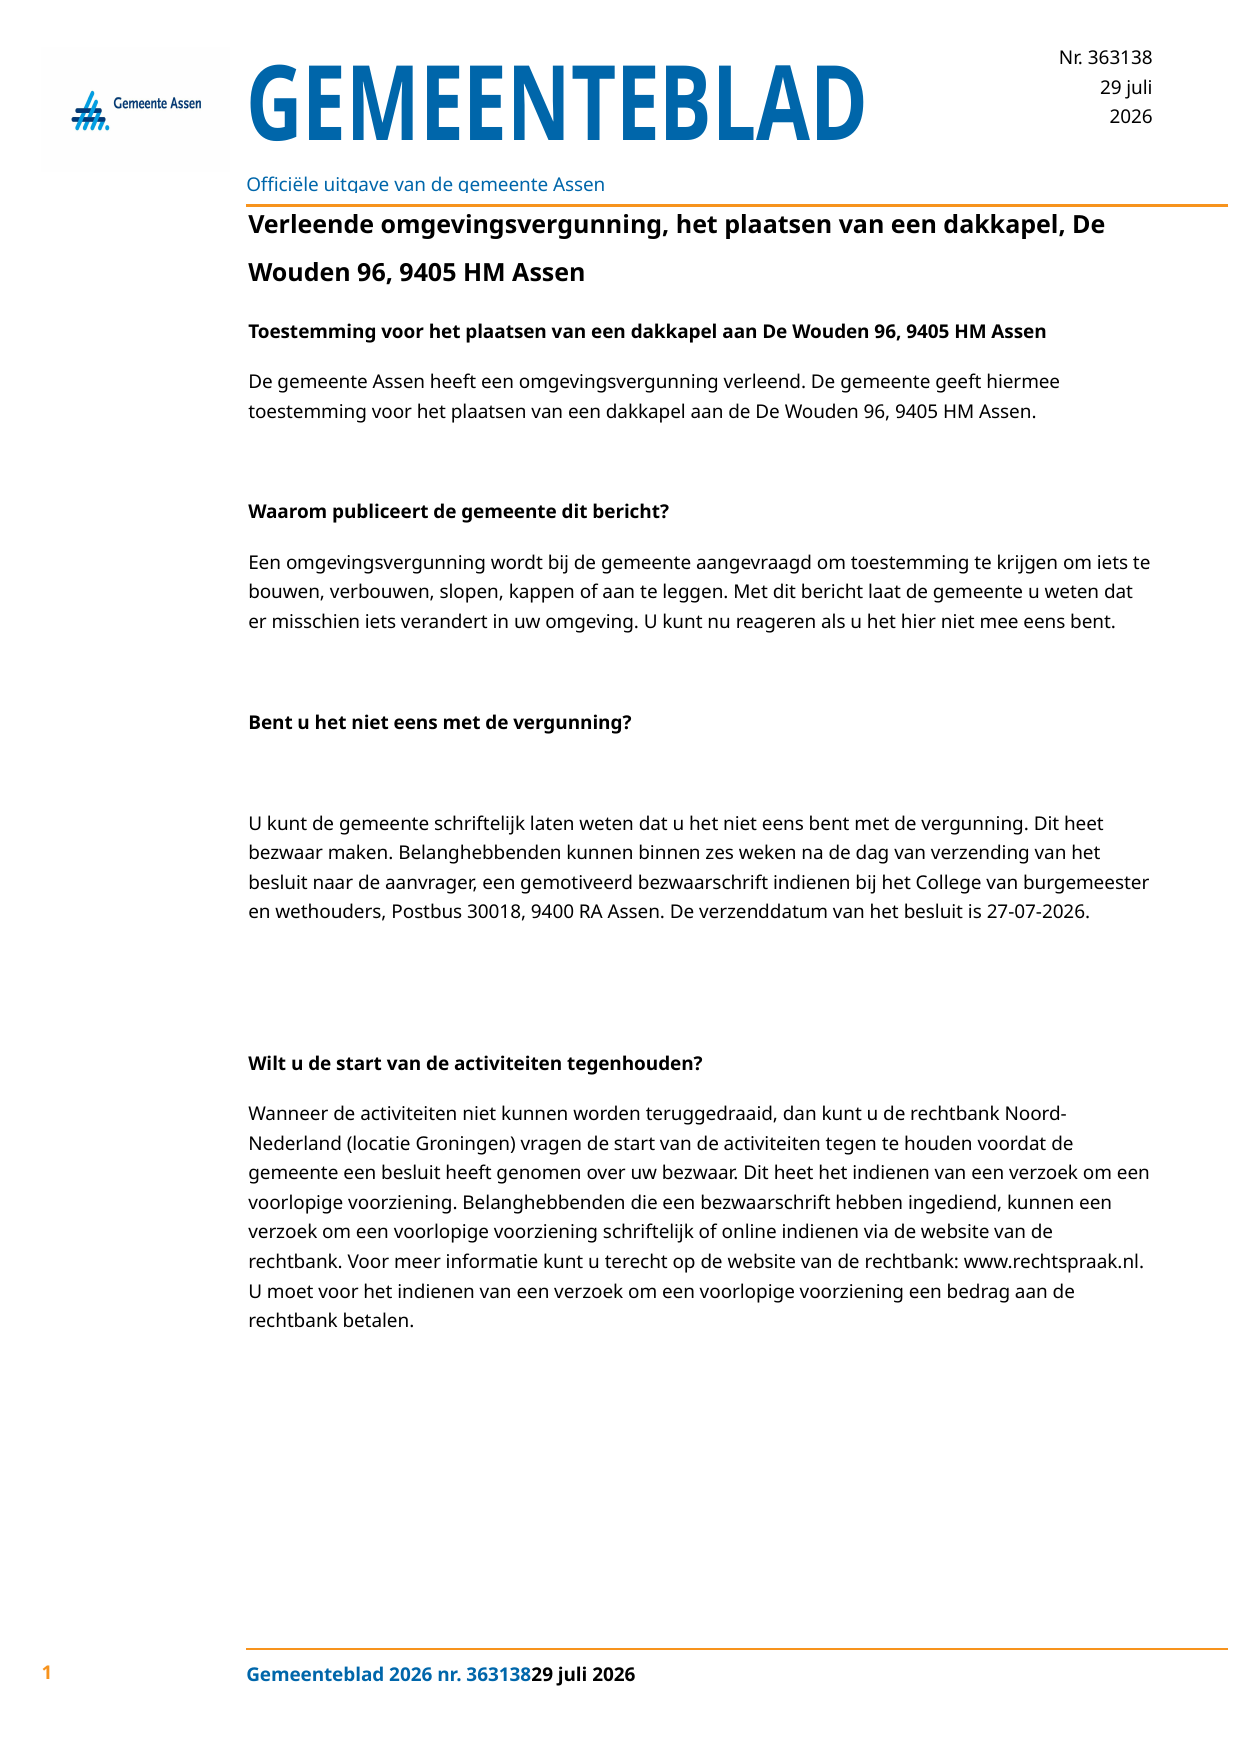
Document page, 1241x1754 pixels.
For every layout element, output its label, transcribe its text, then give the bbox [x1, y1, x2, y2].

text Waarom publiceert de gemeente dit bericht? [248, 499, 1152, 524]
picture [41, 47, 231, 172]
text U kunt de gemeente schriftelijk laten weten dat u het niet eens bent met de vergunning. Dit heet bezwaar maken. Belanghebbenden kunnen binnen zes weken na de dag van verzending van het besluit naar de aanvrager, een gemotiveerd bezwaarschrift indienen bij het College van burgemeester en wethouders, Postbus 30018, 9400 RA Assen. De verzenddatum van het besluit is 27-07-2026. [248, 810, 1152, 924]
text De gemeente Assen heeft een omgevingsvergunning verleend. De gemeente geeft hiermee toestemming voor het plaatsen van een dakkapel aan de De Wouden 96, 9405 HM Assen. [248, 368, 1152, 424]
text Wilt u de start van de activiteiten tegenhouden? [248, 1050, 1152, 1076]
text Wanneer de activiteiten niet kunnen worden teruggedraaid, dan kunt u de rechtbank Noord-Nederland (locatie Groningen) vragen de start van de activiteiten tegen te houden voordat de gemeente een besluit heeft genomen over uw bezwaar. Dit heet het indienen van een verzoek om een voorlopige voorziening. Belanghebbenden die een bezwaarschrift hebben ingediend, kunnen een verzoek om een voorlopige voorziening schriftelijk of online indienen via de website van de rechtbank. Voor meer informatie kunt u terecht op de website van de rechtbank: www.rechtspraak.nl. U moet voor het indienen van een verzoek om een voorlopige voorziening een bedrag aan de rechtbank betalen. [248, 1100, 1152, 1333]
text Verleende omgevingsvergunning, het plaatsen van een dakkapel, De Wouden 96, 9405 HM Assen [248, 207, 1152, 288]
text Een omgevingsvergunning wordt bij de gemeente aangevraagd om toestemming te krijgen om iets te bouwen, verbouwen, slopen, kappen of aan te leggen. Met dit bericht laat de gemeente u weten dat er misschien iets verandert in uw omgeving. U kunt nu reageren als u het hier niet mee eens bent. [248, 549, 1152, 634]
text Bent u het niet eens met de vergunning? [248, 709, 1152, 735]
text Toestemming voor het plaatsen van een dakkapel aan De Wouden 96, 9405 HM Assen [248, 318, 1152, 344]
